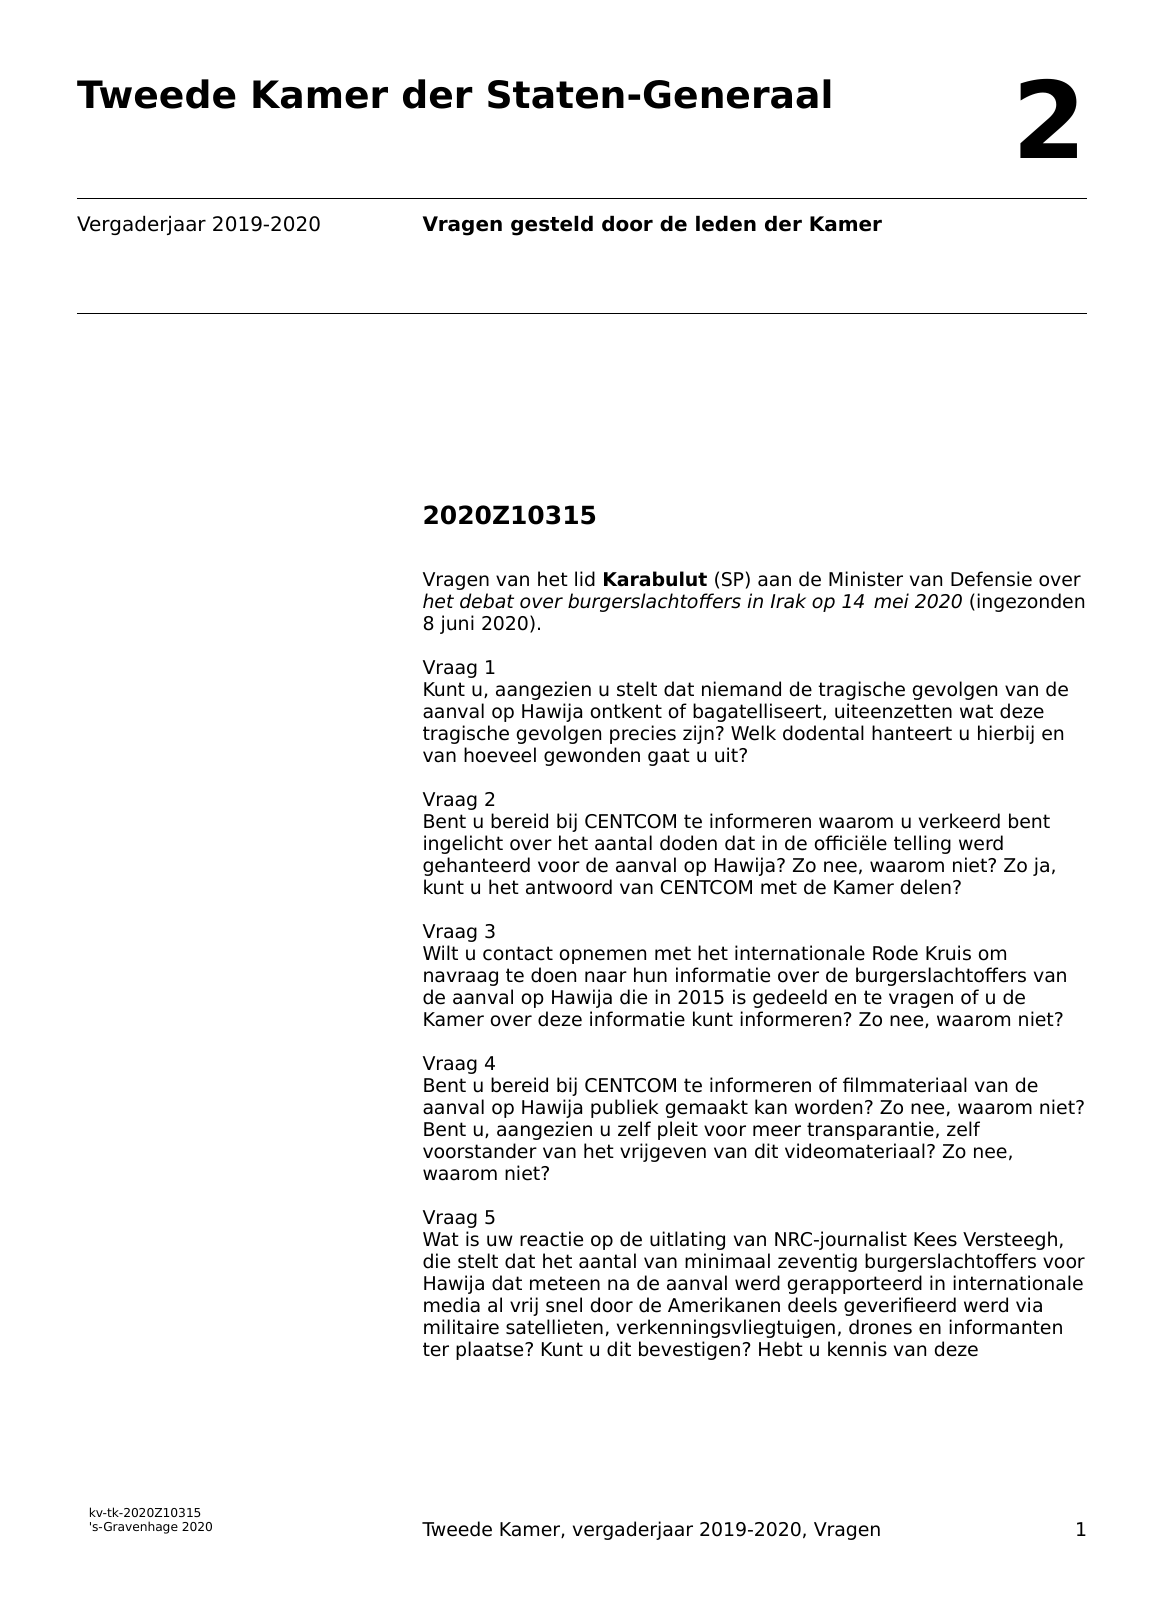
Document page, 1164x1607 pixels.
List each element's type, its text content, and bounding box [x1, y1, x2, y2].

text Bent u bereid bij CENTCOM te informeren of filmmateriaal van de aanval op Hawija publiek gemaakt kan worden? Zo nee, waarom niet? Bent u, aangezien u zelf pleit voor meer transparantie, zelf voorstander van het vrijgeven van dit videomateriaal? Zo nee, waarom niet? [422, 1075, 1087, 1185]
text Wat is uw reactie op de uitlating van NRC-journalist Kees Versteegh, die stelt dat het aantal van minimaal zeventig burgerslachtoffers voor Hawija dat meteen na de aanval werd gerapporteerd in internationale media al vrij snel door de Amerikanen deels geverifieerd werd via militaire satellieten, verkenningsvliegtuigen, drones en informanten ter plaatse? Kunt u dit bevestigen? Hebt u kennis van deze [422, 1229, 1087, 1361]
table_header 2 [886, 59, 1087, 198]
text Vraag 3 [422, 921, 1087, 943]
table_cell Vragen gesteld door de leden der Kamer [422, 199, 1087, 313]
text Bent u bereid bij CENTCOM te informeren waarom u verkeerd bent ingelicht over het aantal doden dat in de officiële telling werd gehanteerd voor de aanval op Hawija? Zo nee, waarom niet? Zo ja, kunt u het antwoord van CENTCOM met de Kamer delen? [422, 811, 1087, 899]
text Vraag 1 [422, 657, 1087, 679]
text Vraag 2 [422, 789, 1087, 811]
table_header Tweede Kamer der Staten-Generaal [77, 59, 886, 198]
text 's-Gravenhage 2020 [88, 1520, 323, 1534]
text 2020Z10315 [422, 501, 1087, 531]
text Vragen van het lid Karabulut (SP) aan de Minister van Defensie over het debat over burgerslachtoffers in Irak op 14 mei 2020 (ingezonden 8 juni 2020). [422, 569, 1087, 635]
text kv-tk-2020Z10315 [88, 1506, 323, 1520]
text Wilt u contact opnemen met het internationale Rode Kruis om navraag te doen naar hun informatie over de burgerslachtoffers van de aanval op Hawija die in 2015 is gedeeld en te vragen of u de Kamer over deze informatie kunt informeren? Zo nee, waarom niet? [422, 943, 1087, 1031]
text Kunt u, aangezien u stelt dat niemand de tragische gevolgen van de aanval op Hawija ontkent of bagatelliseert, uiteenzetten wat deze tragische gevolgen precies zijn? Welk dodental hanteert u hierbij en van hoeveel gewonden gaat u uit? [422, 679, 1087, 767]
table_cell Vergaderjaar 2019-2020 [77, 199, 422, 313]
text Vraag 4 [422, 1053, 1087, 1075]
text Vraag 5 [422, 1207, 1087, 1229]
